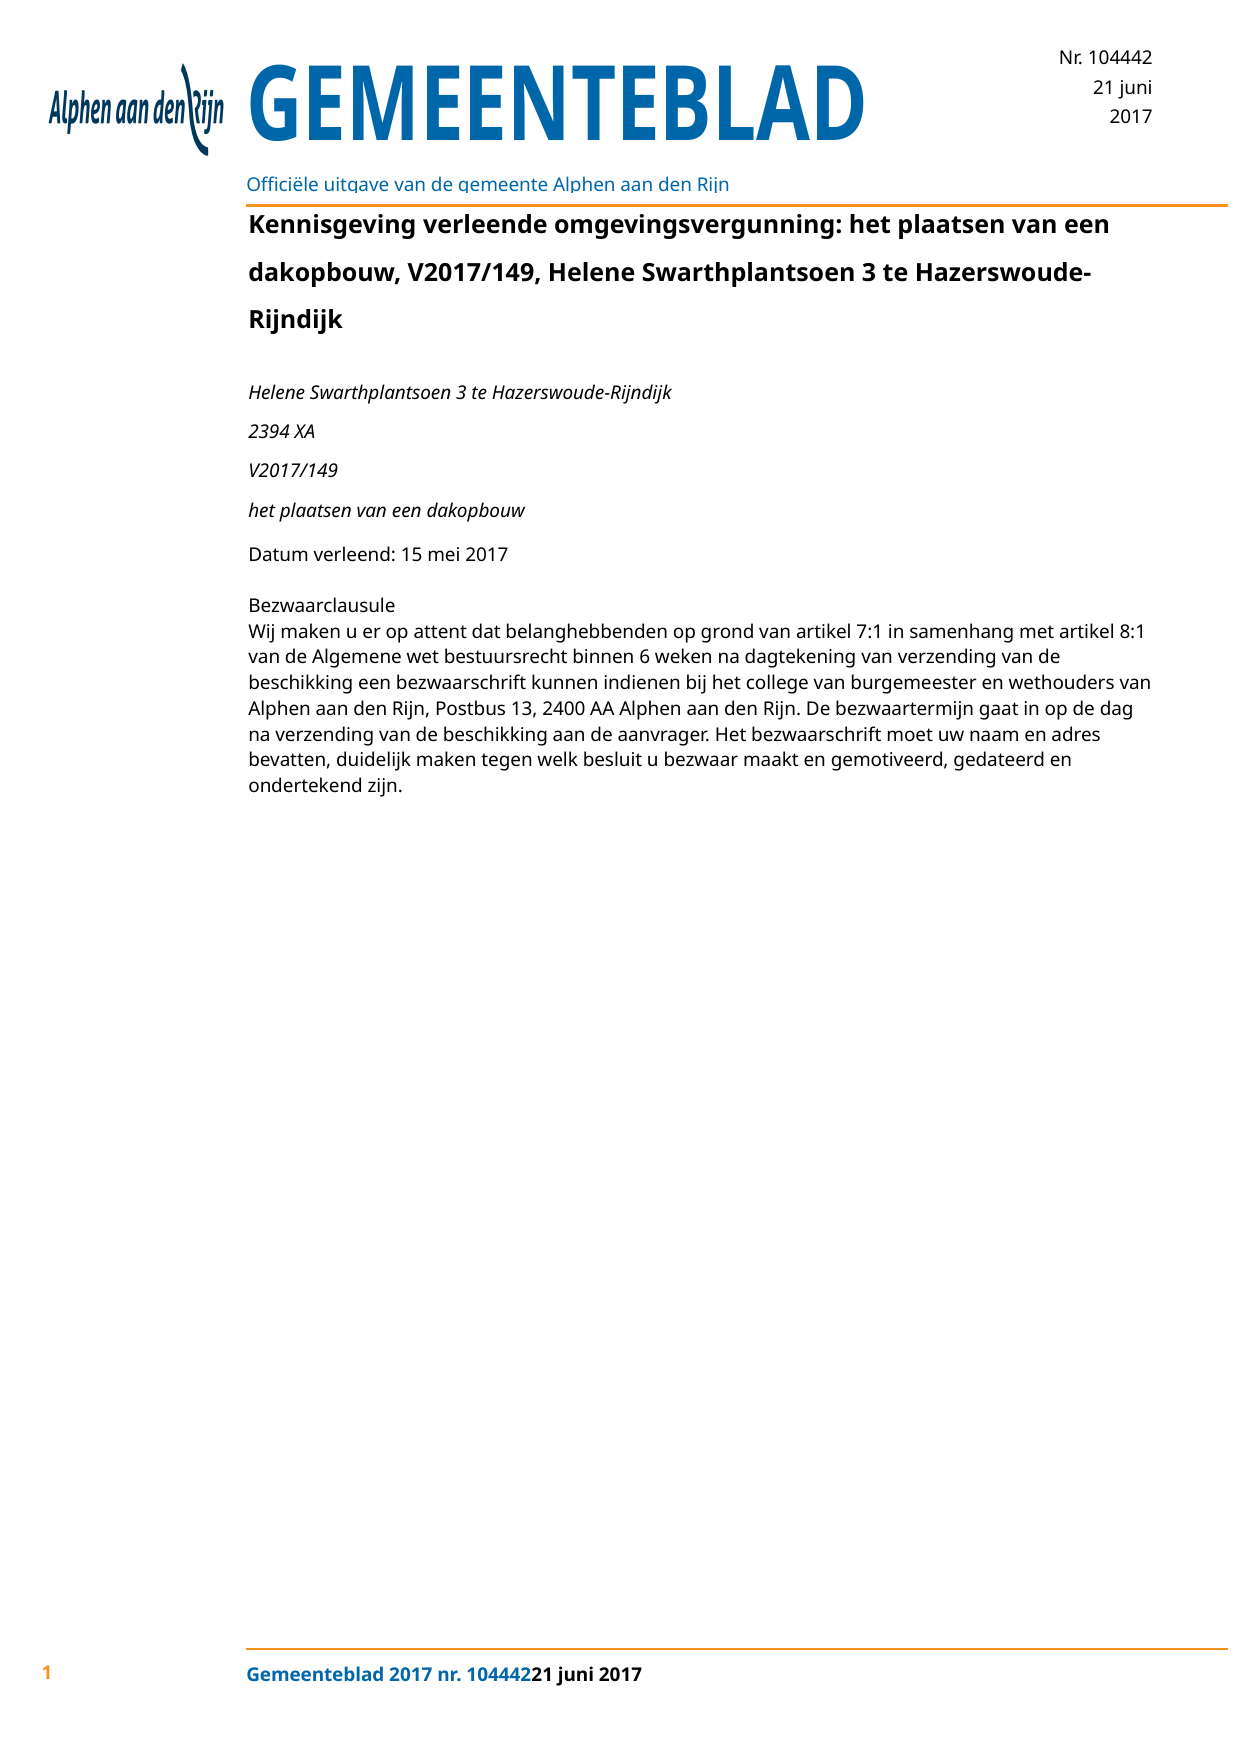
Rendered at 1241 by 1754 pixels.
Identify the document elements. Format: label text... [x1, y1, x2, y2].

text het plaatsen van een dakopbouw [248, 497, 1152, 523]
text Bezwaarclausule [248, 592, 1152, 618]
text Datum verleend: 15 mei 2017 [248, 541, 1152, 567]
text Wij maken u er op attent dat belanghebbenden op grond van artikel 7:1 in samenhang met artikel 8:1 van de Algemene wet bestuursrecht binnen 6 weken na dagtekening van verzending van de beschikking een bezwaarschrift kunnen indienen bij het college van burgemeester en wethouders van Alphen aan den Rijn, Postbus 13, 2400 AA Alphen aan den Rijn. De bezwaartermijn gaat in op de dag na verzending van de beschikking aan de aanvrager. Het bezwaarschrift moet uw naam en adres bevatten, duidelijk maken tegen welk besluit u bezwaar maakt en gemotiveerd, gedateerd en ondertekend zijn. [248, 618, 1152, 798]
text Helene Swarthplantsoen 3 te Hazerswoude-Rijndijk [248, 379, 1152, 405]
text Kennisgeving verleende omgevingsvergunning: het plaatsen van een dakopbouw, V2017/149, Helene Swarthplantsoen 3 te Hazerswoude-Rijndijk [248, 207, 1152, 336]
picture [41, 47, 231, 172]
text 2394 XA [248, 418, 1152, 444]
text V2017/149 [248, 458, 1152, 483]
